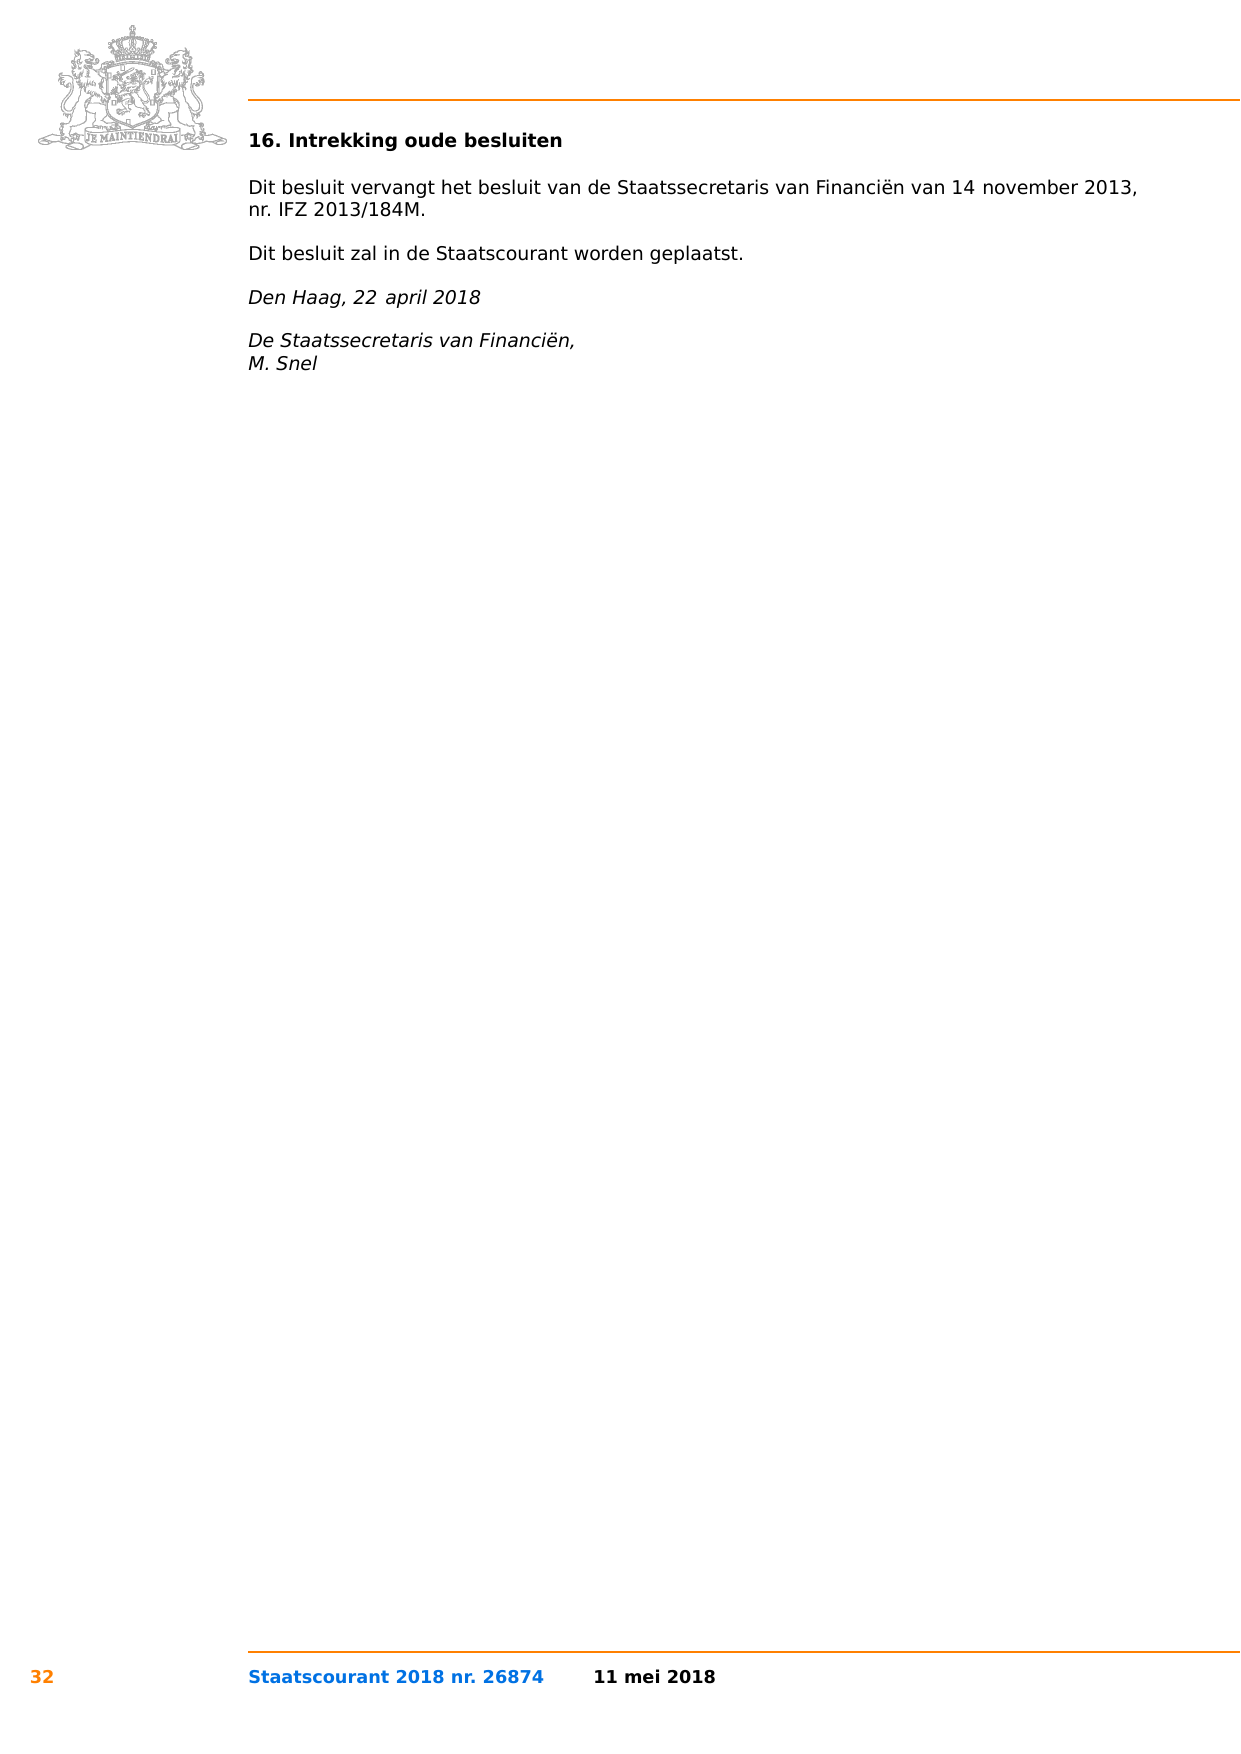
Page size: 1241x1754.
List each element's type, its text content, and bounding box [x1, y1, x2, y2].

text De Staatssecretaris van Financiën, M. Snel [248, 330, 1163, 374]
subtitle 16. Intrekking oude besluiten [248, 130, 1163, 152]
text Den Haag, 22 april 2018 [248, 287, 1163, 308]
text Dit besluit vervangt het besluit van de Staatssecretaris van Financiën van 14 november 2013, nr. IFZ 2013/184M. [248, 177, 1163, 221]
picture [38, 25, 227, 150]
text Dit besluit zal in de Staatscourant worden geplaatst. [248, 243, 1163, 265]
